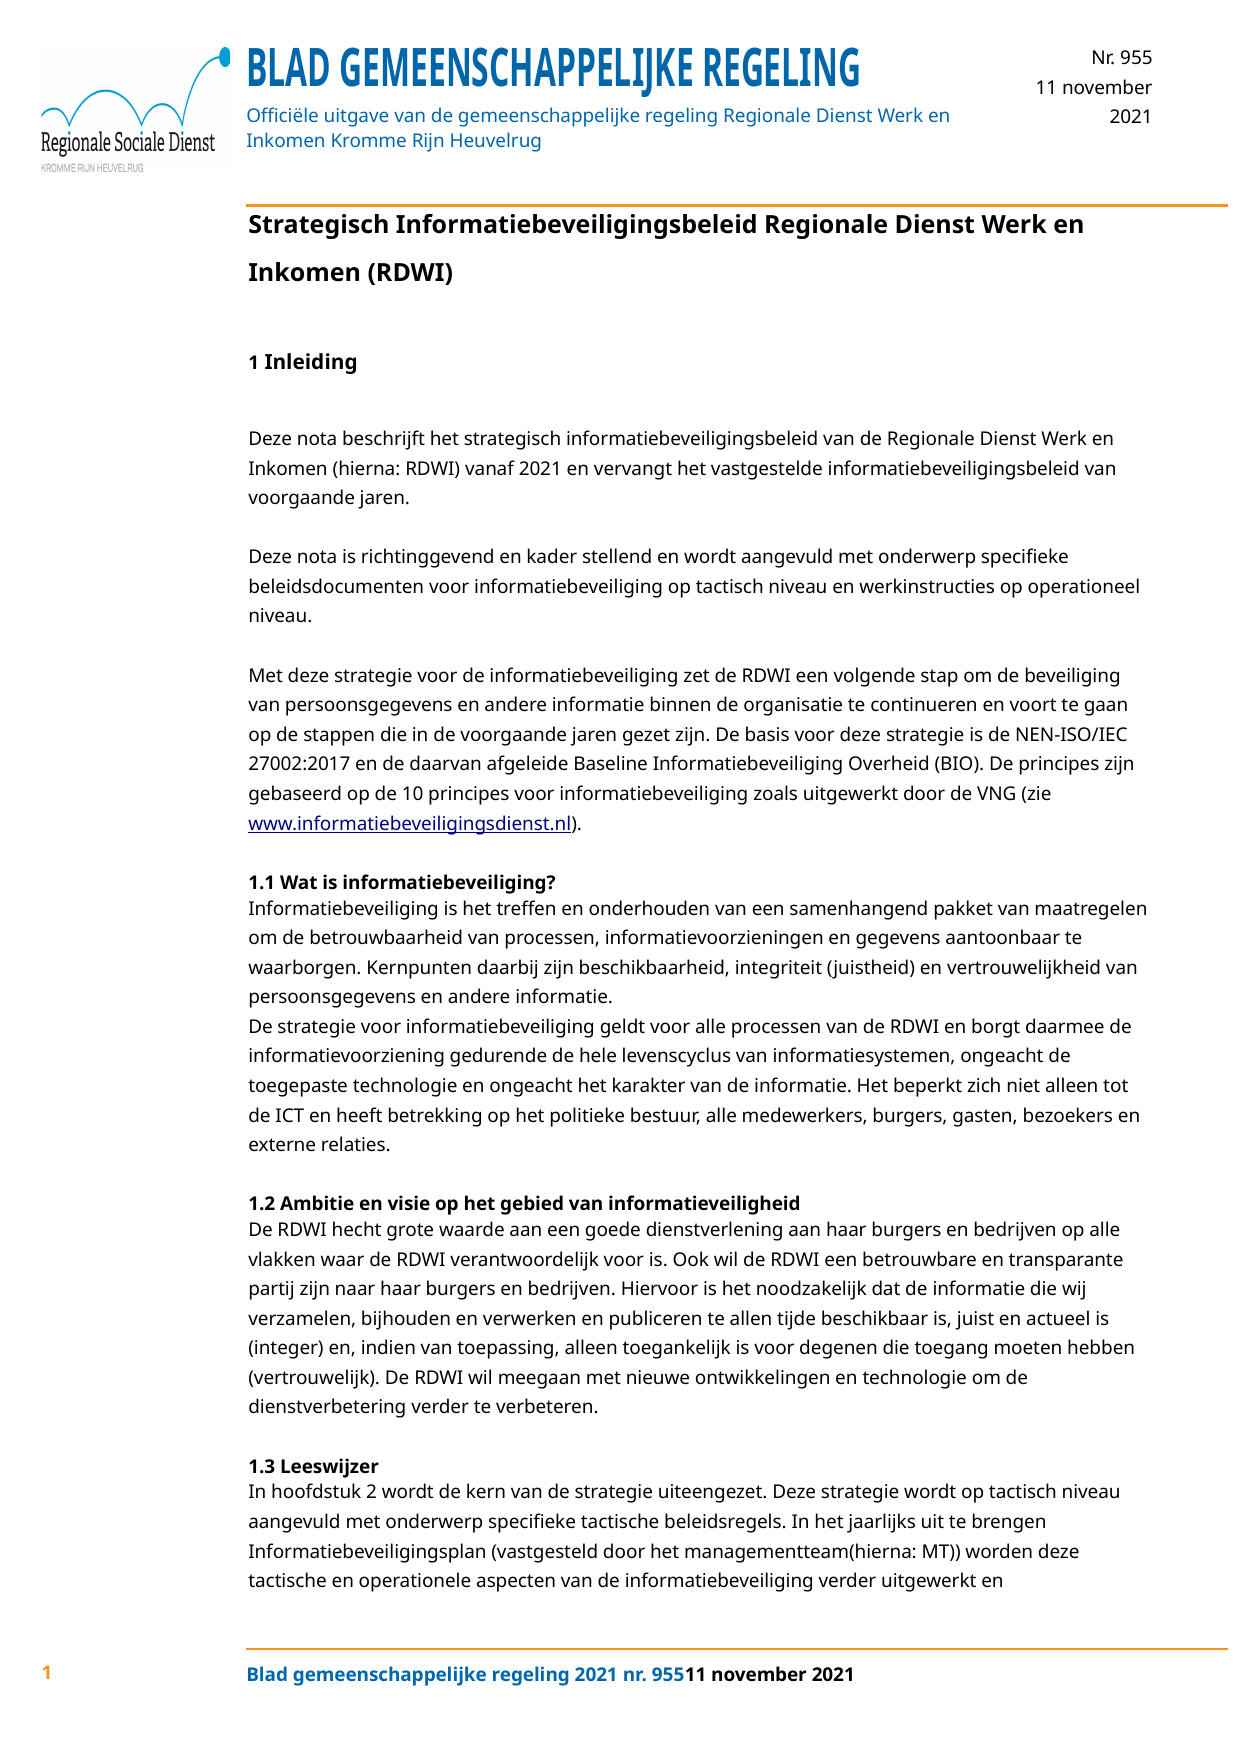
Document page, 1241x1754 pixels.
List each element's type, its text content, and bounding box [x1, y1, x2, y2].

text De strategie voor informatiebeveiliging geldt voor alle processen van de RDWI en borgt daarmee de informatievoorziening gedurende de hele levenscyclus van informatiesystemen, ongeacht de toegepaste technologie en ongeacht het karakter van de informatie. Het beperkt zich niet alleen tot de ICT en heeft betrekking op het politieke bestuur, alle medewerkers, burgers, gasten, bezoekers en externe relaties. [248, 1013, 1152, 1157]
text 1.1 Wat is informatiebeveiliging? [248, 869, 1152, 895]
text Deze nota is richtinggevend en kader stellend en wordt aangevuld met onderwerp specifieke beleidsdocumenten voor informatiebeveiliging op tactisch niveau en werkinstructies op operationeel niveau. [248, 543, 1152, 628]
picture [41, 47, 231, 172]
text Strategisch Informatiebeveiligingsbeleid Regionale Dienst Werk en Inkomen (RDWI) [248, 207, 1152, 288]
text Informatiebeveiliging is het treffen en onderhouden van een samenhangend pakket van maatregelen om de betrouwbaarheid van processen, informatievoorzieningen en gegevens aantoonbaar te waarborgen. Kernpunten daarbij zijn beschikbaarheid, integriteit (juistheid) en vertrouwelijkheid van persoonsgegevens en andere informatie. [248, 895, 1152, 1009]
text De RDWI hecht grote waarde aan een goede dienstverlening aan haar burgers en bedrijven op alle vlakken waar de RDWI verantwoordelijk voor is. Ook wil de RDWI een betrouwbare en transparante partij zijn naar haar burgers en bedrijven. Hiervoor is het noodzakelijk dat de informatie die wij verzamelen, bijhouden en verwerken en publiceren te allen tijde beschikbaar is, juist en actueel is (integer) en, indien van toepassing, alleen toegankelijk is voor degenen die toegang moeten hebben (vertrouwelijk). De RDWI wil meegaan met nieuwe ontwikkelingen en technologie om de dienstverbetering verder te verbeteren. [248, 1216, 1152, 1419]
text 1.3 Leeswijzer [248, 1453, 1152, 1479]
text In hoofdstuk 2 wordt de kern van de strategie uiteengezet. Deze strategie wordt op tactisch niveau aangevuld met onderwerp specifieke tactische beleidsregels. In het jaarlijks uit te brengen Informatiebeveiligingsplan (vastgesteld door het managementteam(hierna: MT)) worden deze tactische en operationele aspecten van de informatiebeveiliging verder uitgewerkt en [248, 1479, 1152, 1593]
text Deze nota beschrijft het strategisch informatiebeveiligingsbeleid van de Regionale Dienst Werk en Inkomen (hierna: RDWI) vanaf 2021 en vervangt het vastgestelde informatiebeveiligingsbeleid van voorgaande jaren. [248, 425, 1152, 510]
text Met deze strategie voor de informatiebeveiliging zet de RDWI een volgende stap om de beveiliging van persoonsgegevens en andere informatie binnen de organisatie te continueren en voort te gaan op de stappen die in de voorgaande jaren gezet zijn. De basis voor deze strategie is de NEN-ISO/IEC 27002:2017 en de daarvan afgeleide Baseline Informatiebeveiliging Overheid (BIO). De principes zijn gebaseerd op de 10 principes voor informatiebeveiliging zoals uitgewerkt door de VNG (zie www.informatiebeveiligingsdienst.nl). [248, 662, 1152, 836]
text 1 Inleiding [248, 347, 1152, 376]
text 1.2 Ambitie en visie op het gebied van informatieveiligheid [248, 1191, 1152, 1216]
